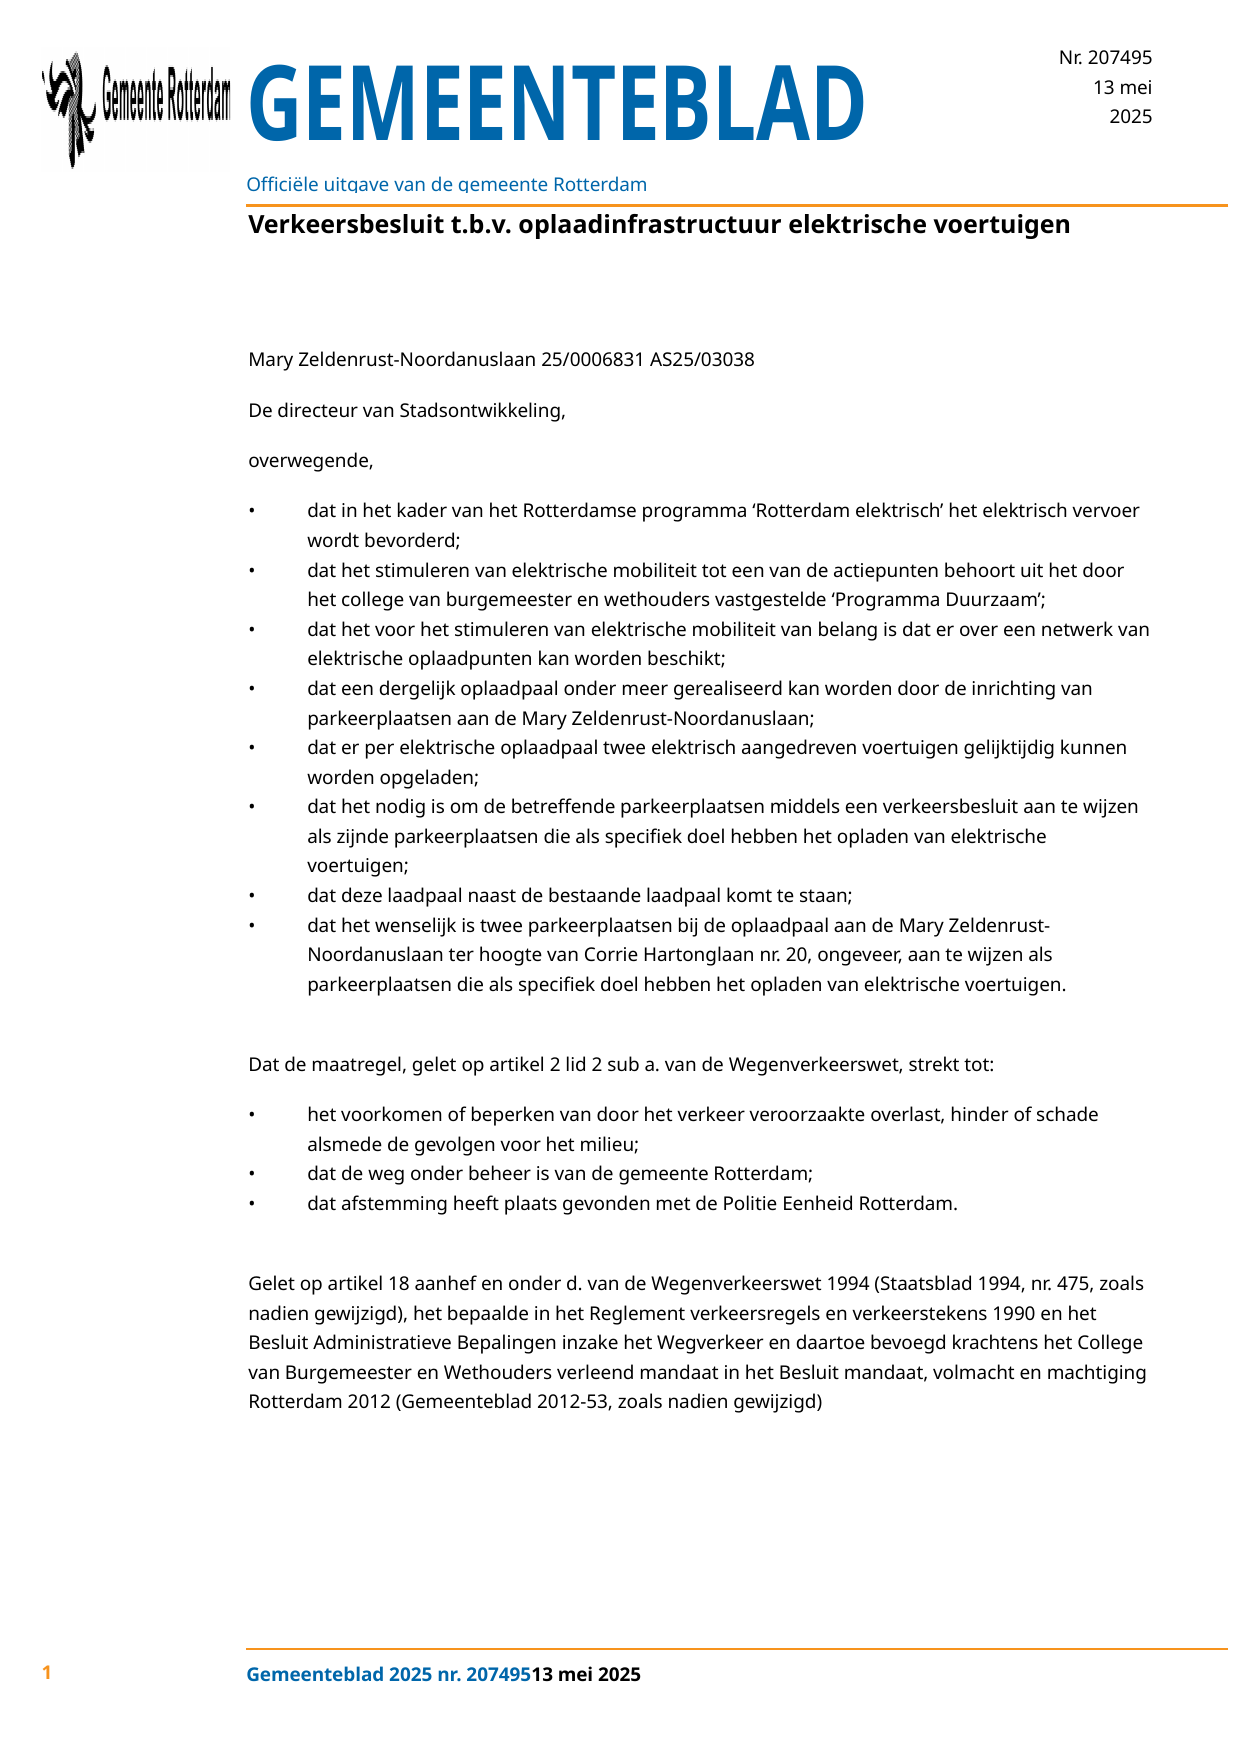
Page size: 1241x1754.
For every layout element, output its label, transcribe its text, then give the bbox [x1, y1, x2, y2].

list dat het voor het stimuleren van elektrische mobiliteit van belang is dat er over een netwerk van elektrische oplaadpunten kan worden beschikt; [248, 616, 1152, 671]
list dat in het kader van het Rotterdamse programma ‘Rotterdam elektrisch’ het elektrisch vervoer wordt bevorderd; [248, 498, 1152, 553]
list dat er per elektrische oplaadpaal twee elektrisch aangedreven voertuigen gelijktijdig kunnen worden opgeladen; [248, 734, 1152, 790]
list dat het wenselijk is twee parkeerplaatsen bij de oplaadpaal aan de Mary Zeldenrust-Noordanuslaan ter hoogte van Corrie Hartonglaan nr. 20, ongeveer, aan te wijzen als parkeerplaatsen die als specifiek doel hebben het opladen van elektrische voertuigen. [248, 912, 1152, 997]
list dat het nodig is om de betreffende parkeerplaatsen middels een verkeersbesluit aan te wijzen als zijnde parkeerplaatsen die als specifiek doel hebben het opladen van elektrische voertuigen; [248, 793, 1152, 878]
text overwegende, [248, 447, 1152, 473]
list dat deze laadpaal naast de bestaande laadpaal komt te staan; [248, 882, 1152, 908]
list dat het stimuleren van elektrische mobiliteit tot een van de actiepunten behoort uit het door het college van burgemeester en wethouders vastgestelde ‘Programma Duurzaam’; [248, 557, 1152, 612]
list dat de weg onder beheer is van de gemeente Rotterdam; [248, 1161, 1152, 1186]
text Dat de maatregel, gelet op artikel 2 lid 2 sub a. van de Wegenverkeerswet, strekt tot: [248, 1051, 1152, 1077]
text Verkeersbesluit t.b.v. oplaadinfrastructuur elektrische voertuigen [248, 207, 1152, 241]
text Gelet op artikel 18 aanhef en onder d. van de Wegenverkeerswet 1994 (Staatsblad 1994, nr. 475, zoals nadien gewijzigd), het bepaalde in het Reglement verkeersregels en verkeerstekens 1990 en het Besluit Administratieve Bepalingen inzake het Wegverkeer en daartoe bevoegd krachtens het College van Burgemeester en Wethouders verleend mandaat in het Besluit mandaat, volmacht en machtiging Rotterdam 2012 (Gemeenteblad 2012-53, zoals nadien gewijzigd) [248, 1270, 1152, 1414]
text Mary Zeldenrust-Noordanuslaan 25/0006831 AS25/03038 [248, 346, 1152, 372]
text De directeur van Stadsontwikkeling, [248, 397, 1152, 423]
list dat een dergelijk oplaadpaal onder meer gerealiseerd kan worden door de inrichting van parkeerplaatsen aan de Mary Zeldenrust-Noordanuslaan; [248, 675, 1152, 731]
list het voorkomen of beperken van door het verkeer veroorzaakte overlast, hinder of schade alsmede de gevolgen voor het milieu; [248, 1101, 1152, 1157]
picture [41, 47, 231, 172]
list dat afstemming heeft plaats gevonden met de Politie Eenheid Rotterdam. [248, 1190, 1152, 1216]
